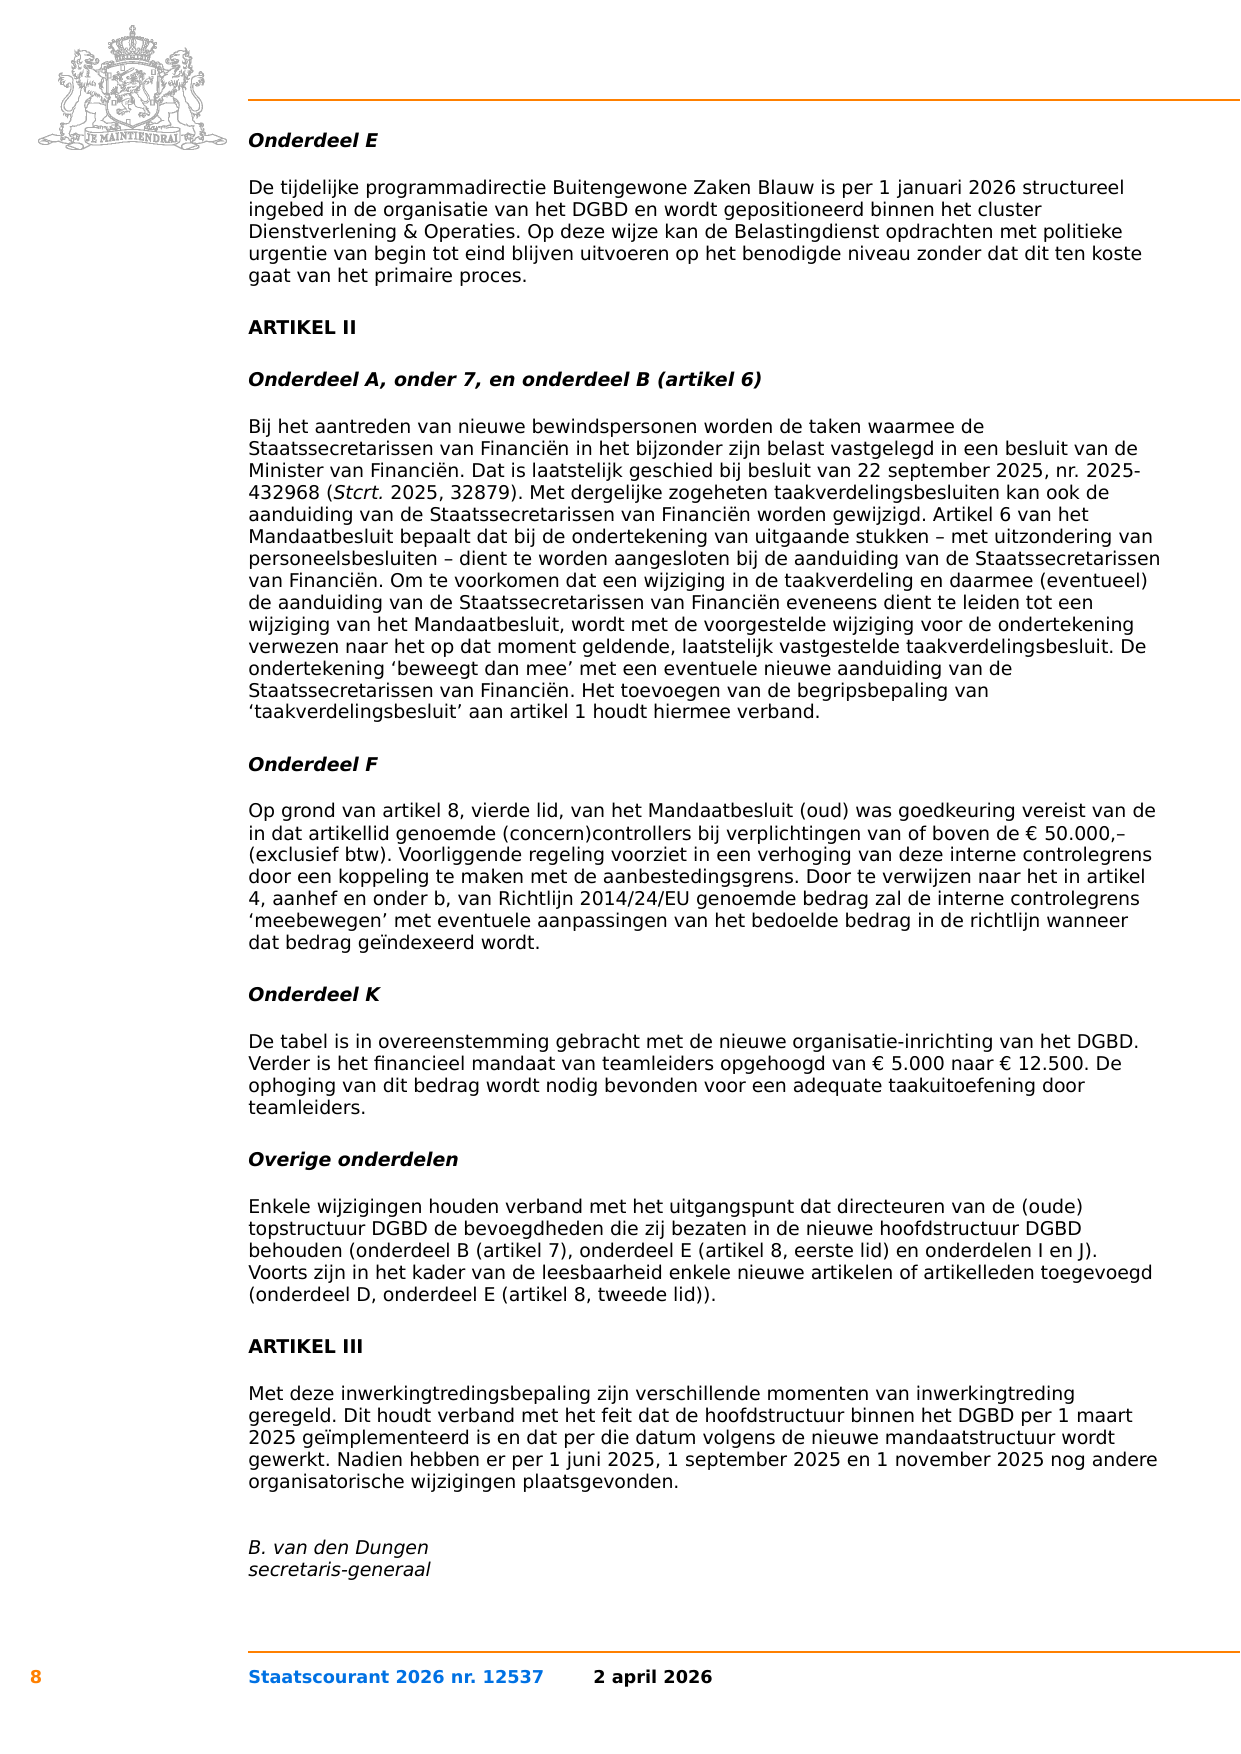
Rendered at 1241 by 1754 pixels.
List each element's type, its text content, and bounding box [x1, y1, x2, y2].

subtitle Onderdeel E [248, 130, 1163, 152]
subtitle Onderdeel F [248, 753, 1163, 775]
text De tabel is in overeenstemming gebracht met de nieuwe organisatie-inrichting van het DGBD. Verder is het financieel mandaat van teamleiders opgehoogd van € 5.000 naar € 12.500. De ophoging van dit bedrag wordt nodig bevonden voor een adequate taakuitoefening door teamleiders. [248, 1031, 1163, 1119]
text Enkele wijzigingen houden verband met het uitgangspunt dat directeuren van de (oude) topstructuur DGBD de bevoegdheden die zij bezaten in de nieuwe hoofdstructuur DGBD behouden (onderdeel B (artikel 7), onderdeel E (artikel 8, eerste lid) en onderdelen I en J). Voorts zijn in het kader van de leesbaarheid enkele nieuwe artikelen of artikelleden toegevoegd (onderdeel D, onderdeel E (artikel 8, tweede lid)). [248, 1196, 1163, 1306]
subtitle Overige onderdelen [248, 1149, 1163, 1171]
subtitle ARTIKEL II [248, 317, 1163, 339]
text Op grond van artikel 8, vierde lid, van het Mandaatbesluit (oud) was goedkeuring vereist van de in dat artikellid genoemde (concern)controllers bij verplichtingen van of boven de € 50.000,– (exclusief btw). Voorliggende regeling voorziet in een verhoging van deze interne controlegrens door een koppeling te maken met de aanbestedingsgrens. Door te verwijzen naar het in artikel 4, aanhef en onder b, van Richtlijn 2014/24/EU genoemde bedrag zal de interne controlegrens ‘meebewegen’ met eventuele aanpassingen van het bedoelde bedrag in de richtlijn wanneer dat bedrag geïndexeerd wordt. [248, 800, 1163, 954]
text Met deze inwerkingtredingsbepaling zijn verschillende momenten van inwerkingtreding geregeld. Dit houdt verband met het feit dat de hoofdstructuur binnen het DGBD per 1 maart 2025 geïmplementeerd is en dat per die datum volgens de nieuwe mandaatstructuur wordt gewerkt. Nadien hebben er per 1 juni 2025, 1 september 2025 en 1 november 2025 nog andere organisatorische wijzigingen plaatsgevonden. [248, 1383, 1163, 1493]
text Bij het aantreden van nieuwe bewindspersonen worden de taken waarmee de Staatssecretarissen van Financiën in het bijzonder zijn belast vastgelegd in een besluit van de Minister van Financiën. Dat is laatstelijk geschied bij besluit van 22 september 2025, nr. 2025-432968 (Stcrt. 2025, 32879). Met dergelijke zogeheten taakverdelingsbesluiten kan ook de aanduiding van de Staatssecretarissen van Financiën worden gewijzigd. Artikel 6 van het Mandaatbesluit bepaalt dat bij de ondertekening van uitgaande stukken – met uitzondering van personeelsbesluiten – dient te worden aangesloten bij de aanduiding van de Staatssecretarissen van Financiën. Om te voorkomen dat een wijziging in de taakverdeling en daarmee (eventueel) de aanduiding van de Staatssecretarissen van Financiën eveneens dient te leiden tot een wijziging van het Mandaatbesluit, wordt met de voorgestelde wijziging voor de ondertekening verwezen naar het op dat moment geldende, laatstelijk vastgestelde taakverdelingsbesluit. De ondertekening ‘beweegt dan mee’ met een eventuele nieuwe aanduiding van de Staatssecretarissen van Financiën. Het toevoegen van de begripsbepaling van ‘taakverdelingsbesluit’ aan artikel 1 houdt hiermee verband. [248, 416, 1163, 723]
subtitle Onderdeel A, onder 7, en onderdeel B (artikel 6) [248, 369, 1163, 391]
text B. van den Dungen secretaris-generaal [248, 1515, 1163, 1581]
subtitle Onderdeel K [248, 984, 1163, 1006]
subtitle ARTIKEL III [248, 1336, 1163, 1358]
text De tijdelijke programmadirectie Buitengewone Zaken Blauw is per 1 januari 2026 structureel ingebed in de organisatie van het DGBD en wordt gepositioneerd binnen het cluster Dienstverlening & Operaties. Op deze wijze kan de Belastingdienst opdrachten met politieke urgentie van begin tot eind blijven uitvoeren op het benodigde niveau zonder dat dit ten koste gaat van het primaire proces. [248, 177, 1163, 287]
picture [38, 25, 227, 150]
